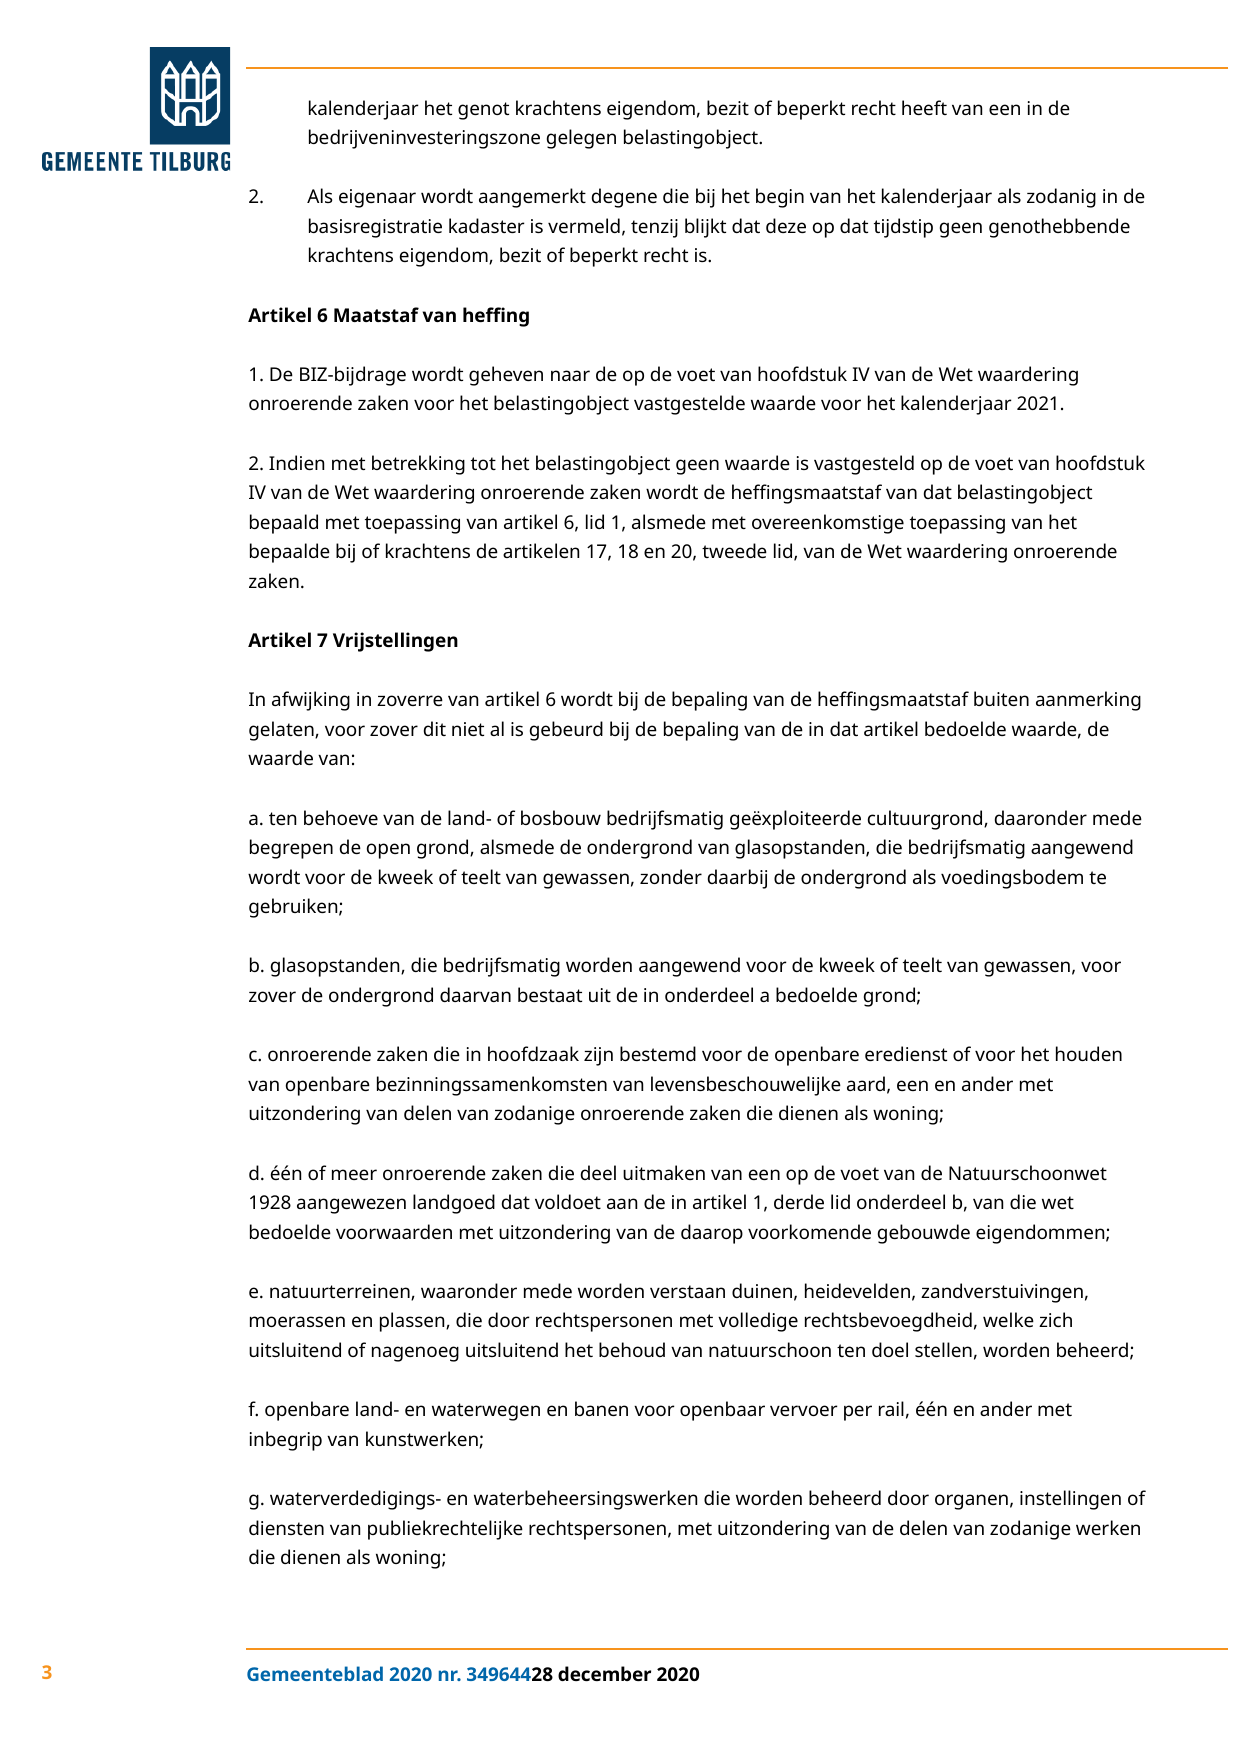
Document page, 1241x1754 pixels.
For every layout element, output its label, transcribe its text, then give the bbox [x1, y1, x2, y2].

text Artikel 6 Maatstaf van heffing [248, 302, 1152, 328]
text 1. De BIZ-bijdrage wordt geheven naar de op de voet van hoofdstuk IV van de Wet waardering onroerende zaken voor het belastingobject vastgestelde waarde voor het kalenderjaar 2021. [248, 361, 1152, 416]
text f. openbare land- en waterwegen en banen voor openbaar vervoer per rail, één en ander met inbegrip van kunstwerken; [248, 1396, 1152, 1452]
text 2. Indien met betrekking tot het belastingobject geen waarde is vastgesteld op de voet van hoofdstuk IV van de Wet waardering onroerende zaken wordt de heffingsmaatstaf van dat belastingobject bepaald met toepassing van artikel 6, lid 1, alsmede met overeenkomstige toepassing van het bepaalde bij of krachtens de artikelen 17, 18 en 20, tweede lid, van de Wet waardering onroerende zaken. [248, 450, 1152, 594]
text d. één of meer onroerende zaken die deel uitmaken van een op de voet van de Natuurschoonwet 1928 aangewezen landgoed dat voldoet aan de in artikel 1, derde lid onderdeel b, van die wet bedoelde voorwaarden met uitzondering van de daarop voorkomende gebouwde eigendommen; [248, 1160, 1152, 1245]
text g. waterverdedigings- en waterbeheersingswerken die worden beheerd door organen, instellingen of diensten van publiekrechtelijke rechtspersonen, met uitzondering van de delen van zodanige werken die dienen als woning; [248, 1485, 1152, 1570]
text e. natuurterreinen, waaronder mede worden verstaan duinen, heidevelden, zandverstuivingen, moerassen en plassen, die door rechtspersonen met volledige rechtsbevoegdheid, welke zich uitsluitend of nagenoeg uitsluitend het behoud van natuurschoon ten doel stellen, worden beheerd; [248, 1278, 1152, 1363]
text Artikel 7 Vrijstellingen [248, 627, 1152, 653]
picture [41, 47, 231, 172]
list kalenderjaar het genot krachtens eigendom, bezit of beperkt recht heeft van een in de bedrijveninvesteringszone gelegen belastingobject. [248, 95, 1152, 150]
list Als eigenaar wordt aangemerkt degene die bij het begin van het kalenderjaar als zodanig in de basisregistratie kadaster is vermeld, tenzij blijkt dat deze op dat tijdstip geen genothebbende krachtens eigendom, bezit of beperkt recht is. [248, 183, 1152, 268]
text In afwijking in zoverre van artikel 6 wordt bij de bepaling van de heffingsmaatstaf buiten aanmerking gelaten, voor zover dit niet al is gebeurd bij de bepaling van de in dat artikel bedoelde waarde, de waarde van: [248, 686, 1152, 771]
text b. glasopstanden, die bedrijfsmatig worden aangewend voor de kweek of teelt van gewassen, voor zover de ondergrond daarvan bestaat uit de in onderdeel a bedoelde grond; [248, 953, 1152, 1008]
text a. ten behoeve van de land- of bosbouw bedrijfsmatig geëxploiteerde cultuurgrond, daaronder mede begrepen de open grond, alsmede de ondergrond van glasopstanden, die bedrijfsmatig aangewend wordt voor de kweek of teelt van gewassen, zonder daarbij de ondergrond als voedingsbodem te gebruiken; [248, 805, 1152, 919]
text c. onroerende zaken die in hoofdzaak zijn bestemd voor de openbare eredienst of voor het houden van openbare bezinningssamenkomsten van levensbeschouwelijke aard, een en ander met uitzondering van delen van zodanige onroerende zaken die dienen als woning; [248, 1041, 1152, 1126]
